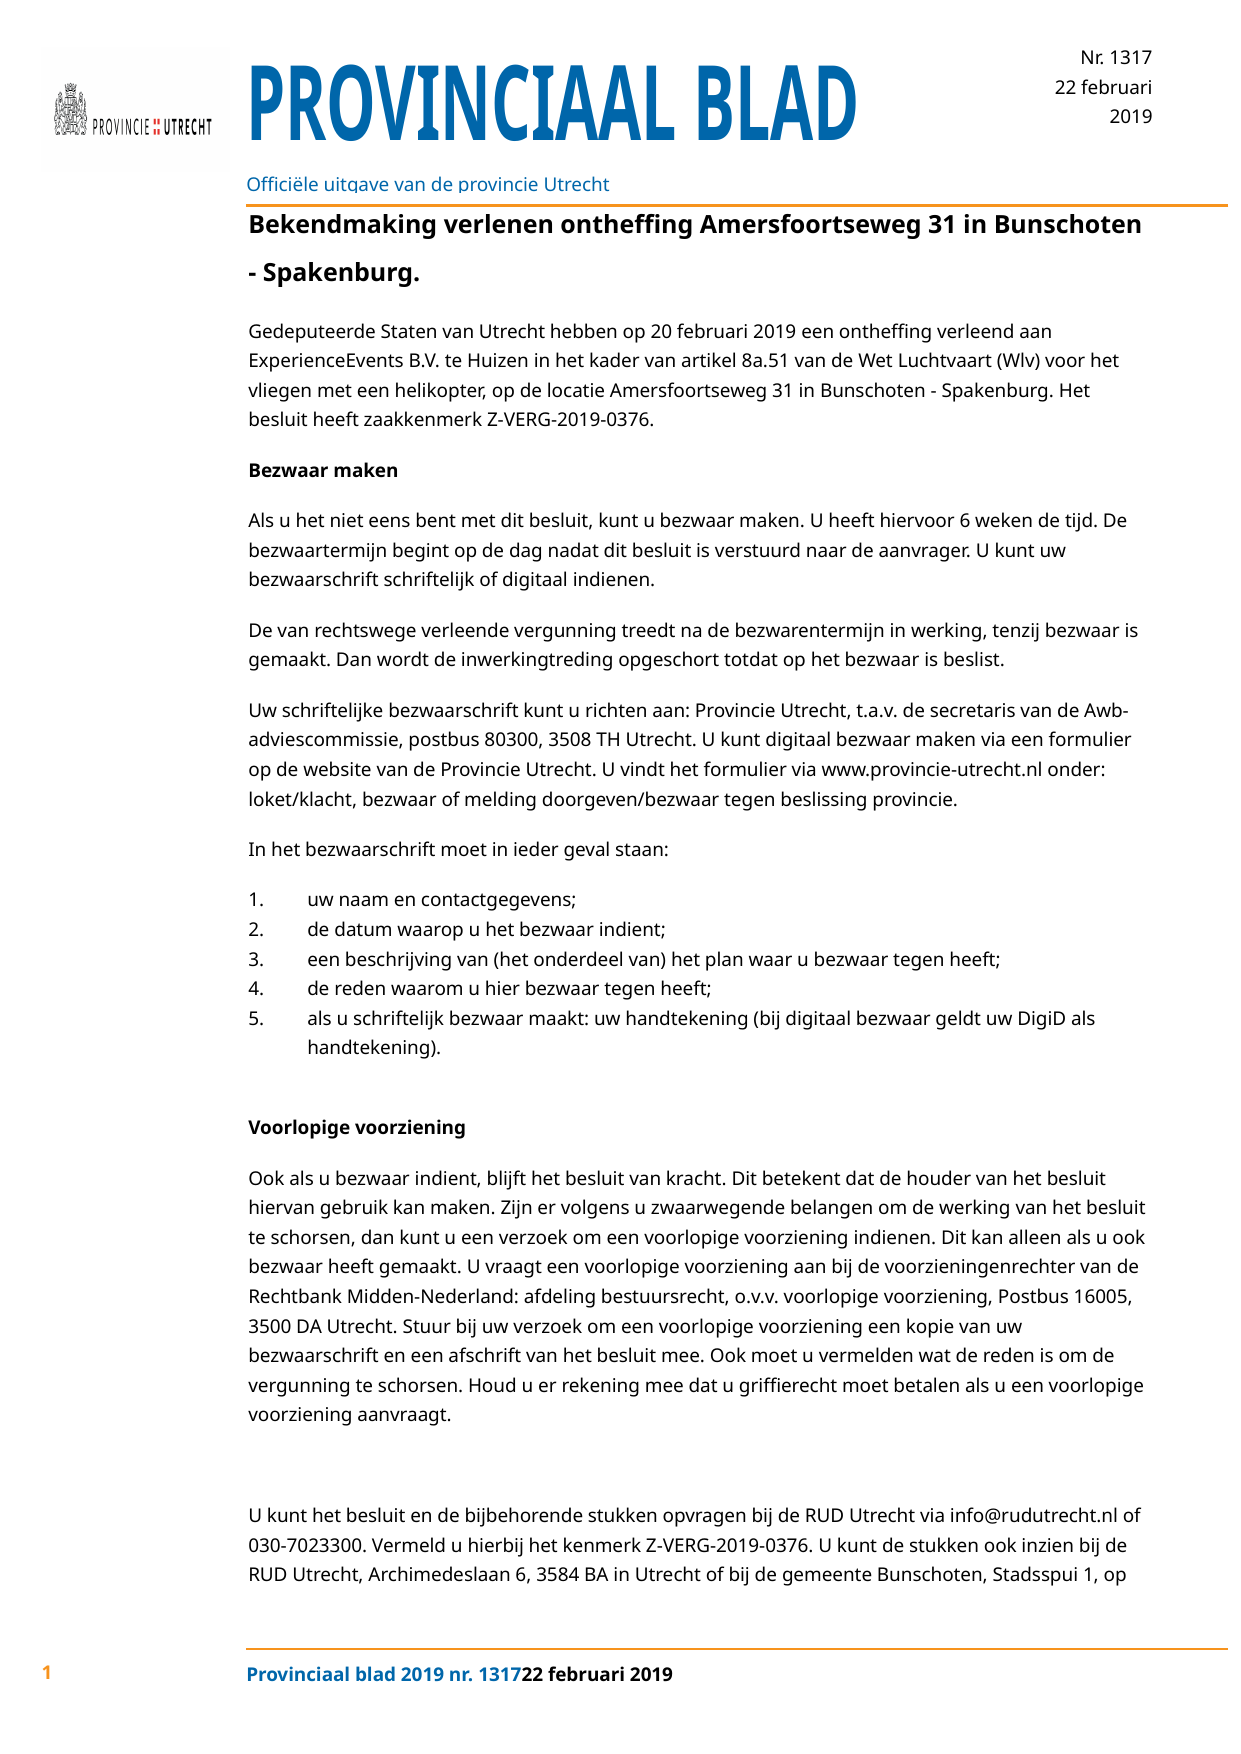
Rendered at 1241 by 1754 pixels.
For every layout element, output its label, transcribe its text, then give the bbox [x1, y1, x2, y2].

text In het bezwaarschrift moet in ieder geval staan: [248, 836, 1152, 862]
text Als u het niet eens bent met dit besluit, kunt u bezwaar maken. U heeft hiervoor 6 weken de tijd. De bezwaartermijn begint op de dag nadat dit besluit is verstuurd naar de aanvrager. U kunt uw bezwaarschrift schriftelijk of digitaal indienen. [248, 507, 1152, 592]
list uw naam en contactgegevens; [248, 887, 1152, 912]
list de datum waarop u het bezwaar indient; [248, 916, 1152, 942]
text Bezwaar maken [248, 457, 1152, 483]
picture [41, 47, 231, 172]
list de reden waarom u hier bezwaar tegen heeft; [248, 975, 1152, 1001]
list als u schriftelijk bezwaar maakt: uw handtekening (bij digitaal bezwaar geldt uw DigiD als handtekening). [248, 1005, 1152, 1060]
text U kunt het besluit en de bijbehorende stukken opvragen bij de RUD Utrecht via info@rudutrecht.nl of 030-7023300. Vermeld u hierbij het kenmerk Z-VERG-2019-0376. U kunt de stukken ook inzien bij de RUD Utrecht, Archimedeslaan 6, 3584 BA in Utrecht of bij de gemeente Bunschoten, Stadsspui 1, op [248, 1502, 1152, 1587]
text Ook als u bezwaar indient, blijft het besluit van kracht. Dit betekent dat de houder van het besluit hiervan gebruik kan maken. Zijn er volgens u zwaarwegende belangen om de werking van het besluit te schorsen, dan kunt u een verzoek om een voorlopige voorziening indienen. Dit kan alleen als u ook bezwaar heeft gemaakt. U vraagt een voorlopige voorziening aan bij de voorzieningenrechter van de Rechtbank Midden-Nederland: afdeling bestuursrecht, o.v.v. voorlopige voorziening, Postbus 16005, 3500 DA Utrecht. Stuur bij uw verzoek om een voorlopige voorziening een kopie van uw bezwaarschrift en een afschrift van het besluit mee. Ook moet u vermelden wat de reden is om de vergunning te schorsen. Houd u er rekening mee dat u griffierecht moet betalen als u een voorlopige voorziening aanvraagt. [248, 1165, 1152, 1427]
text Gedeputeerde Staten van Utrecht hebben op 20 februari 2019 een ontheffing verleend aan ExperienceEvents B.V. te Huizen in het kader van artikel 8a.51 van de Wet Luchtvaart (Wlv) voor het vliegen met een helikopter, op de locatie Amersfoortseweg 31 in Bunschoten - Spakenburg. Het besluit heeft zaakkenmerk Z-VERG-2019-0376. [248, 318, 1152, 432]
text Voorlopige voorziening [248, 1114, 1152, 1140]
text Uw schriftelijke bezwaarschrift kunt u richten aan: Provincie Utrecht, t.a.v. de secretaris van de Awb-adviescommissie, postbus 80300, 3508 TH Utrecht. U kunt digitaal bezwaar maken via een formulier op de website van de Provincie Utrecht. U vindt het formulier via www.provincie-utrecht.nl onder: loket/klacht, bezwaar of melding doorgeven/bezwaar tegen beslissing provincie. [248, 697, 1152, 812]
text De van rechtswege verleende vergunning treedt na de bezwarentermijn in werking, tenzij bezwaar is gemaakt. Dan wordt de inwerkingtreding opgeschort totdat op het bezwaar is beslist. [248, 617, 1152, 672]
text Bekendmaking verlenen ontheffing Amersfoortseweg 31 in Bunschoten - Spakenburg. [248, 207, 1152, 288]
list een beschrijving van (het onderdeel van) het plan waar u bezwaar tegen heeft; [248, 946, 1152, 972]
